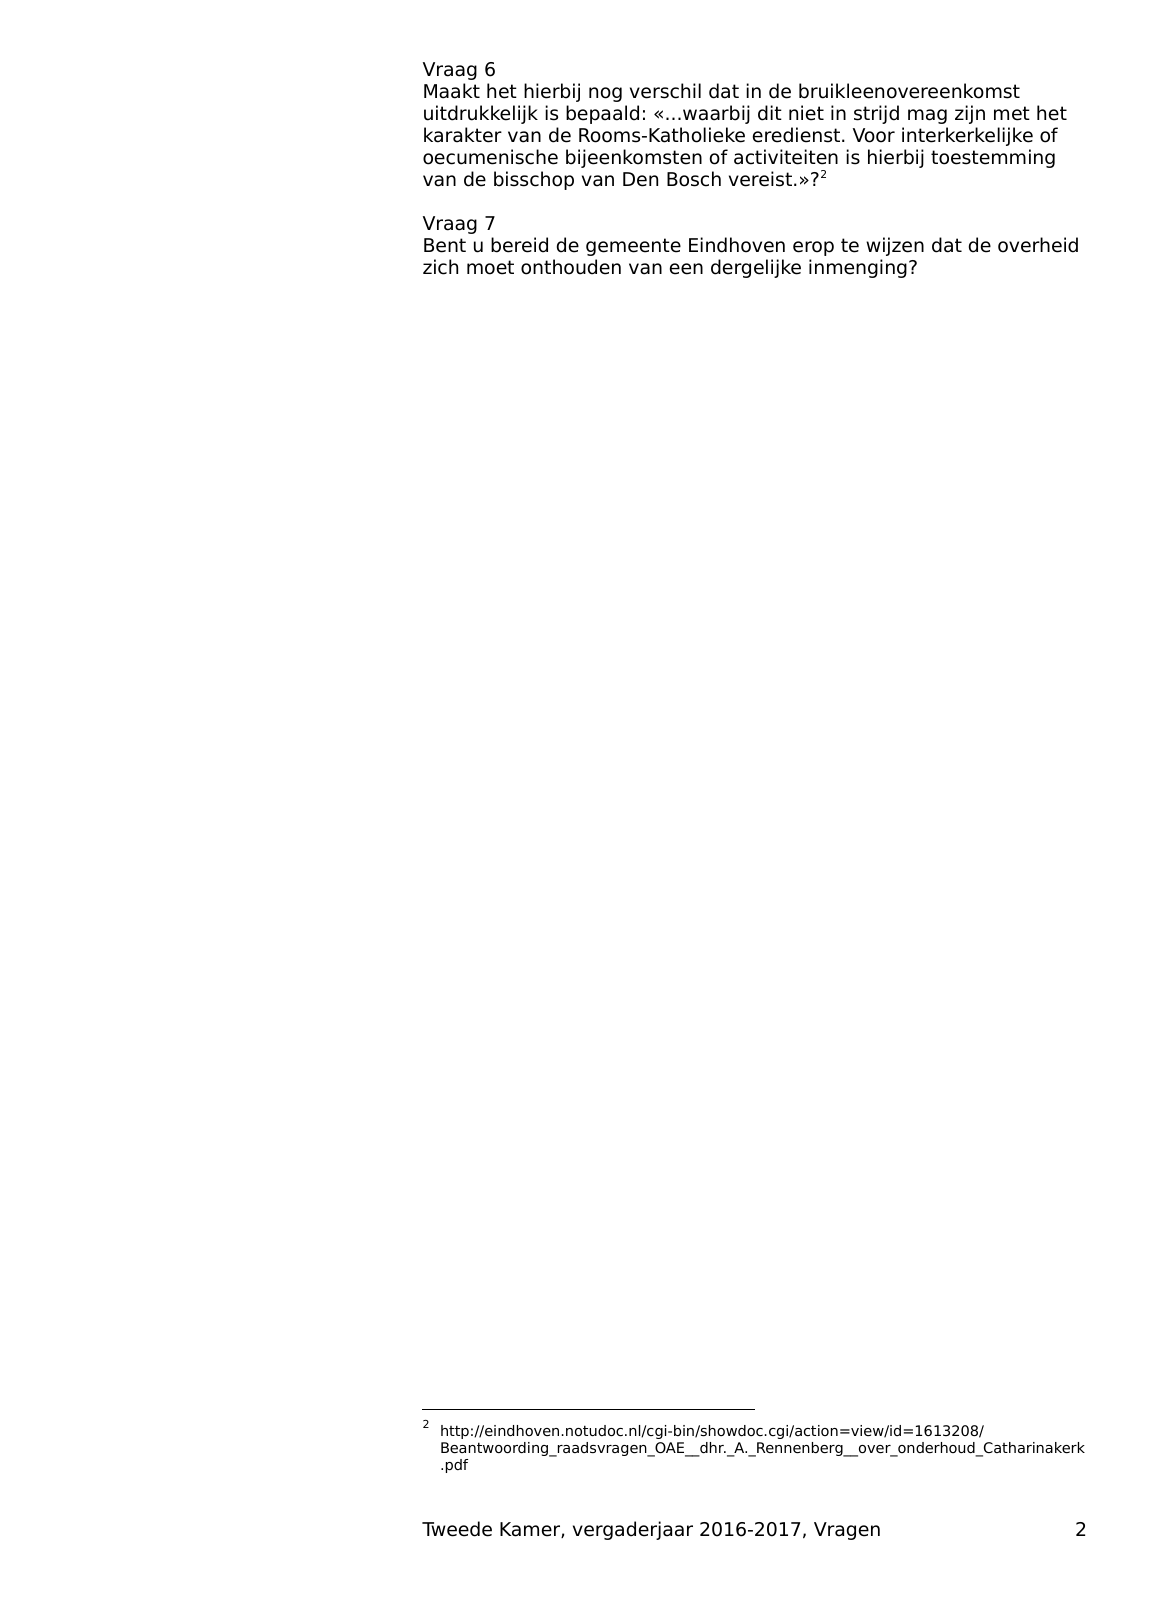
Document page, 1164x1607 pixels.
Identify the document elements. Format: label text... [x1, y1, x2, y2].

text Maakt het hierbij nog verschil dat in de bruikleenovereenkomst uitdrukkelijk is bepaald: «...waarbij dit niet in strijd mag zijn met het karakter van de Rooms-Katholieke eredienst. Voor interkerkelijke of oecumenische bijeenkomsten of activiteiten is hierbij toestemming van de bisschop van Den Bosch vereist.»? [422, 81, 1087, 191]
text Bent u bereid de gemeente Eindhoven erop te wijzen dat de overheid zich moet onthouden van een dergelijke inmenging? [422, 235, 1087, 279]
text http://eindhoven.notudoc.nl/cgi-bin/showdoc.cgi/action=view/id=1613208/Beantwoording_raadsvragen_OAE__dhr._A._Rennenberg__over_onderhoud_Catharinakerk.pdf [422, 1418, 1087, 1474]
text Vraag 7 [422, 213, 1087, 235]
text Vraag 6 [422, 59, 1087, 81]
